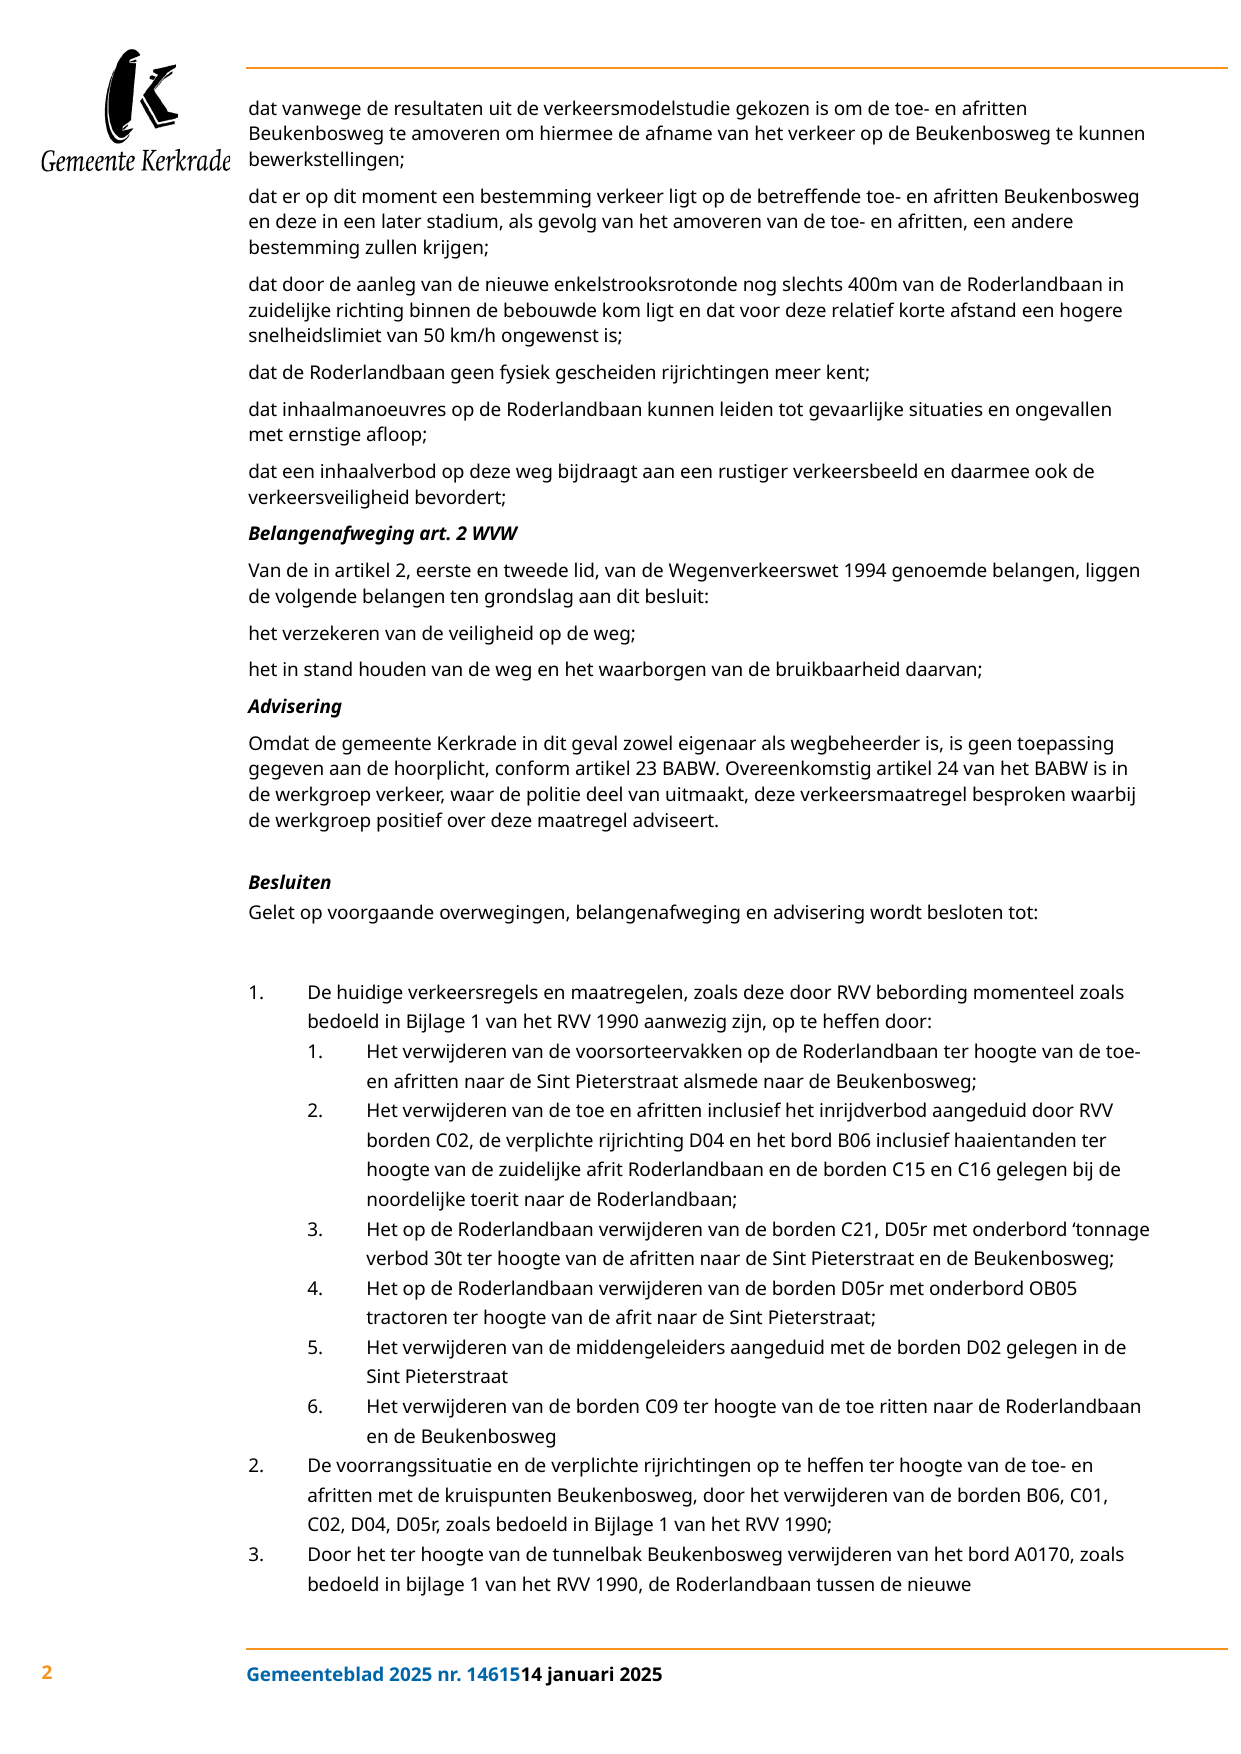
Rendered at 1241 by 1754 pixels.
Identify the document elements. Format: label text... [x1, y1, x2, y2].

text Besluiten [248, 869, 1152, 895]
list Door het ter hoogte van de tunnelbak Beukenbosweg verwijderen van het bord A0170, zoals bedoeld in bijlage 1 van het RVV 1990, de Roderlandbaan tussen de nieuwe [248, 1541, 1152, 1597]
text dat er op dit moment een bestemming verkeer ligt op de betreffende toe- en afritten Beukenbosweg en deze in een later stadium, als gevolg van het amoveren van de toe- en afritten, een andere bestemming zullen krijgen; [248, 183, 1152, 260]
text het verzekeren van de veiligheid op de weg; [248, 620, 1152, 645]
list Het verwijderen van de toe en afritten inclusief het inrijdverbod aangeduid door RVV borden C02, de verplichte rijrichting D04 en het bord B06 inclusief haaientanden ter hoogte van de zuidelijke afrit Roderlandbaan en de borden C15 en C16 gelegen bij de noordelijke toerit naar de Roderlandbaan; [307, 1097, 1152, 1212]
text het in stand houden van de weg en het waarborgen van de bruikbaarheid daarvan; [248, 656, 1152, 682]
picture [41, 47, 231, 172]
text Gelet op voorgaande overwegingen, belangenafweging en advisering wordt besloten tot: [248, 899, 1152, 925]
text Van de in artikel 2, eerste en tweede lid, van de Wegenverkeerswet 1994 genoemde belangen, liggen de volgende belangen ten grondslag aan dit besluit: [248, 557, 1152, 609]
text Omdat de gemeente Kerkrade in dit geval zowel eigenaar als wegbeheerder is, is geen toepassing gegeven aan de hoorplicht, conform artikel 23 BABW. Overeenkomstig artikel 24 van het BABW is in de werkgroep verkeer, waar de politie deel van uitmaakt, deze verkeersmaatregel besproken waarbij de werkgroep positief over deze maatregel adviseert. [248, 730, 1152, 833]
text dat een inhaalverbod op deze weg bijdraagt aan een rustiger verkeersbeeld en daarmee ook de verkeersveiligheid bevordert; [248, 458, 1152, 510]
text Belangenafweging art. 2 WVW [248, 521, 1152, 546]
list Het verwijderen van de borden C09 ter hoogte van de toe ritten naar de Roderlandbaan en de Beukenbosweg [307, 1393, 1152, 1449]
text Advisering [248, 693, 1152, 719]
list De voorrangssituatie en de verplichte rijrichtingen op te heffen ter hoogte van de toe- en afritten met de kruispunten Beukenbosweg, door het verwijderen van de borden B06, C01, C02, D04, D05r, zoals bedoeld in Bijlage 1 van het RVV 1990; [248, 1452, 1152, 1537]
text dat de Roderlandbaan geen fysiek gescheiden rijrichtingen meer kent; [248, 359, 1152, 385]
text dat vanwege de resultaten uit de verkeersmodelstudie gekozen is om de toe- en afritten Beukenbosweg te amoveren om hiermee de afname van het verkeer op de Beukenbosweg te kunnen bewerkstellingen; [248, 95, 1152, 172]
list Het op de Roderlandbaan verwijderen van de borden D05r met onderbord OB05 tractoren ter hoogte van de afrit naar de Sint Pieterstraat; [307, 1275, 1152, 1330]
list Het verwijderen van de voorsorteervakken op de Roderlandbaan ter hoogte van de toe- en afritten naar de Sint Pieterstraat alsmede naar de Beukenbosweg; [307, 1038, 1152, 1094]
text dat inhaalmanoeuvres op de Roderlandbaan kunnen leiden tot gevaarlijke situaties en ongevallen met ernstige afloop; [248, 396, 1152, 447]
list Het op de Roderlandbaan verwijderen van de borden C21, D05r met onderbord ‘tonnage verbod 30t ter hoogte van de afritten naar de Sint Pieterstraat en de Beukenbosweg; [307, 1216, 1152, 1271]
text dat door de aanleg van de nieuwe enkelstrooksrotonde nog slechts 400m van de Roderlandbaan in zuidelijke richting binnen de bebouwde kom ligt en dat voor deze relatief korte afstand een hogere snelheidslimiet van 50 km/h ongewenst is; [248, 271, 1152, 348]
list Het verwijderen van de middengeleiders aangeduid met de borden D02 gelegen in de Sint Pieterstraat [307, 1334, 1152, 1389]
list De huidige verkeersregels en maatregelen, zoals deze door RVV bebording momenteel zoals bedoeld in Bijlage 1 van het RVV 1990 aanwezig zijn, op te heffen door: [248, 979, 1152, 1034]
